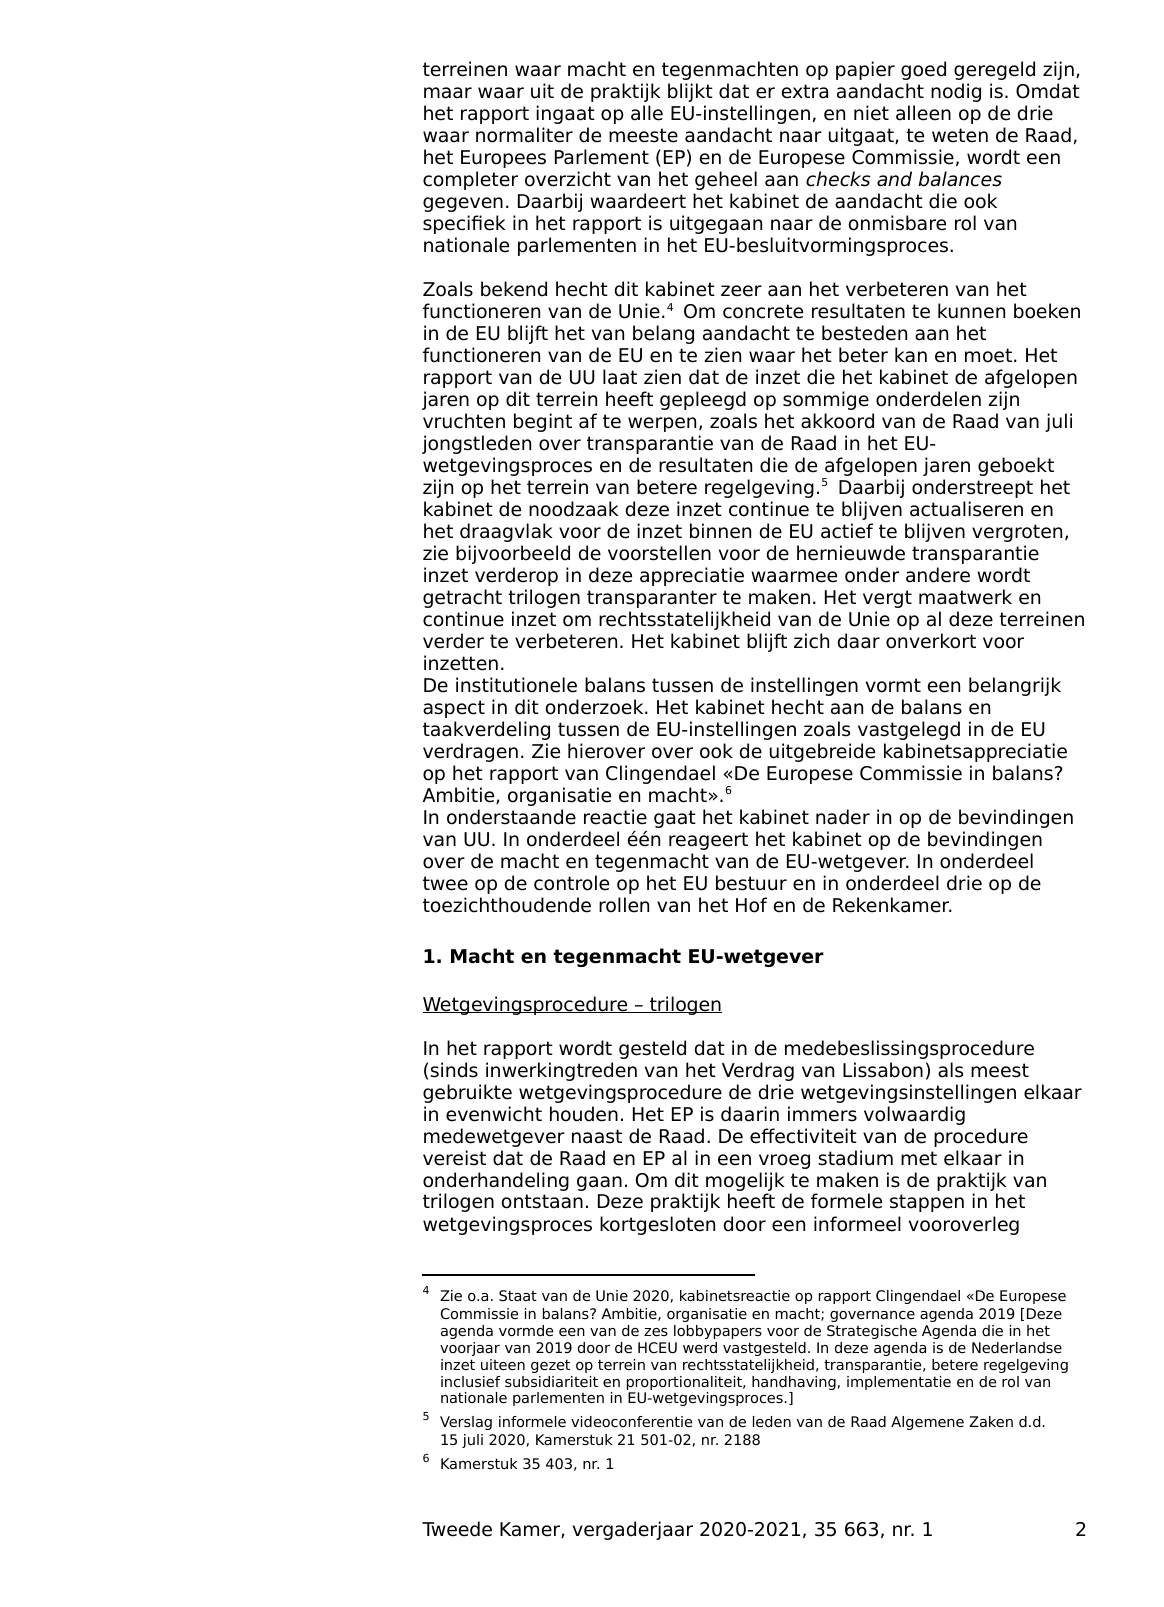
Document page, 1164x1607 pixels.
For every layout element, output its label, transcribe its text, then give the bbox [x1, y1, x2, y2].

subtitle 1. Macht en tegenmacht EU-wetgever [422, 946, 1087, 968]
text terreinen waar macht en tegenmachten op papier goed geregeld zijn, maar waar uit de praktijk blijkt dat er extra aandacht nodig is. Omdat het rapport ingaat op alle EU-instellingen, en niet alleen op de drie waar normaliter de meeste aandacht naar uitgaat, te weten de Raad, het Europees Parlement (EP) en de Europese Commissie, wordt een completer overzicht van het geheel aan checks and balances gegeven. Daarbij waardeert het kabinet de aandacht die ook specifiek in het rapport is uitgegaan naar de onmisbare rol van nationale parlementen in het EU-besluitvormingsproces. [422, 59, 1087, 257]
text In het rapport wordt gesteld dat in de medebeslissingsprocedure (sinds inwerkingtreden van het Verdrag van Lissabon) als meest gebruikte wetgevingsprocedure de drie wetgevingsinstellingen elkaar in evenwicht houden. Het EP is daarin immers volwaardig medewetgever naast de Raad. De effectiviteit van de procedure vereist dat de Raad en EP al in een vroeg stadium met elkaar in onderhandeling gaan. Om dit mogelijk te maken is de praktijk van trilogen ontstaan. Deze praktijk heeft de formele stappen in het wetgevingsproces kortgesloten door een informeel vooroverleg [422, 1038, 1087, 1235]
text De institutionele balans tussen de instellingen vormt een belangrijk aspect in dit onderzoek. Het kabinet hecht aan de balans en taakverdeling tussen de EU-instellingen zoals vastgelegd in de EU verdragen. Zie hierover over ook de uitgebreide kabinetsappreciatie op het rapport van Clingendael «De Europese Commissie in balans? Ambitie, organisatie en macht». [422, 675, 1087, 807]
subtitle Wetgevingsprocedure – trilogen [422, 993, 1087, 1015]
text In onderstaande reactie gaat het kabinet nader in op de bevindingen van UU. In onderdeel één reageert het kabinet op de bevindingen over de macht en tegenmacht van de EU-wetgever. In onderdeel twee op de controle op het EU bestuur en in onderdeel drie op de toezichthoudende rollen van het Hof en de Rekenkamer. [422, 807, 1087, 916]
text Kamerstuk 35 403, nr. 1 [422, 1452, 1087, 1474]
text Zie o.a. Staat van de Unie 2020, kabinetsreactie op rapport Clingendael «De Europese Commissie in balans? Ambitie, organisatie en macht; governance agenda 2019 [Deze agenda vormde een van de zes lobbypapers voor de Strategische Agenda die in het voorjaar van 2019 door de HCEU werd vastgesteld. In deze agenda is de Nederlandse inzet uiteen gezet op terrein van rechtsstatelijkheid, transparantie, betere regelgeving inclusief subsidiariteit en proportionaliteit, handhaving, implementatie en de rol van nationale parlementen in EU-wetgevingsproces.] [422, 1284, 1087, 1407]
text Zoals bekend hecht dit kabinet zeer aan het verbeteren van het functioneren van de Unie. Om concrete resultaten te kunnen boeken in de EU blijft het van belang aandacht te besteden aan het functioneren van de EU en te zien waar het beter kan en moet. Het rapport van de UU laat zien dat de inzet die het kabinet de afgelopen jaren op dit terrein heeft gepleegd op sommige onderdelen zijn vruchten begint af te werpen, zoals het akkoord van de Raad van juli jongstleden over transparantie van de Raad in het EU-wetgevingsproces en de resultaten die de afgelopen jaren geboekt zijn op het terrein van betere regelgeving. Daarbij onderstreept het kabinet de noodzaak deze inzet continue te blijven actualiseren en het draagvlak voor de inzet binnen de EU actief te blijven vergroten, zie bijvoorbeeld de voorstellen voor de hernieuwde transparantie inzet verderop in deze appreciatie waarmee onder andere wordt getracht trilogen transparanter te maken. Het vergt maatwerk en continue inzet om rechtsstatelijkheid van de Unie op al deze terreinen verder te verbeteren. Het kabinet blijft zich daar onverkort voor inzetten. [422, 279, 1087, 675]
text Verslag informele videoconferentie van de leden van de Raad Algemene Zaken d.d. 15 juli 2020, Kamerstuk 21 501-02, nr. 2188 [422, 1410, 1087, 1449]
